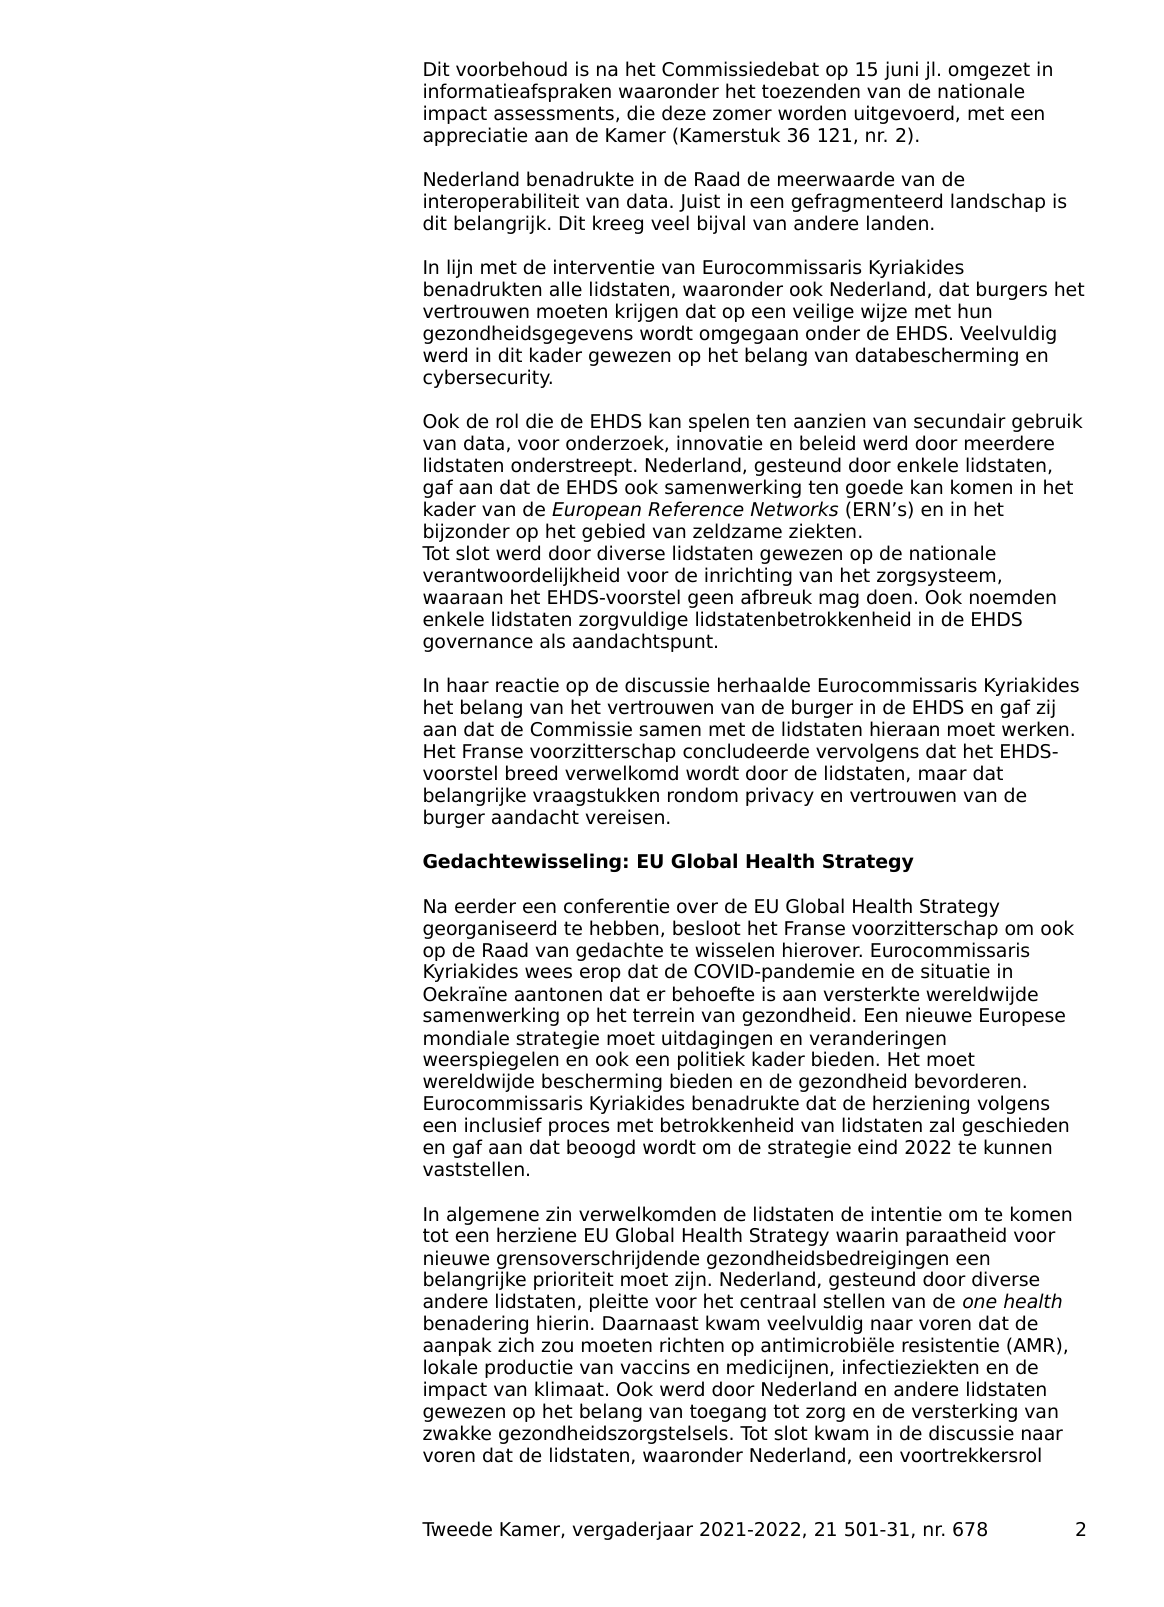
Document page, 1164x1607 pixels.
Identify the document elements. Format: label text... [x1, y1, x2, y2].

text In algemene zin verwelkomden de lidstaten de intentie om te komen tot een herziene EU Global Health Strategy waarin paraatheid voor nieuwe grensoverschrijdende gezondheidsbedreigingen een belangrijke prioriteit moet zijn. Nederland, gesteund door diverse andere lidstaten, pleitte voor het centraal stellen van de one health benadering hierin. Daarnaast kwam veelvuldig naar voren dat de aanpak zich zou moeten richten op antimicrobiële resistentie (AMR), lokale productie van vaccins en medicijnen, infectieziekten en de impact van klimaat. Ook werd door Nederland en andere lidstaten gewezen op het belang van toegang tot zorg en de versterking van zwakke gezondheidszorgstelsels. Tot slot kwam in de discussie naar voren dat de lidstaten, waaronder Nederland, een voortrekkersrol [422, 1203, 1087, 1467]
text In haar reactie op de discussie herhaalde Eurocommissaris Kyriakides het belang van het vertrouwen van de burger in de EHDS en gaf zij aan dat de Commissie samen met de lidstaten hieraan moet werken. Het Franse voorzitterschap concludeerde vervolgens dat het EHDS-voorstel breed verwelkomd wordt door de lidstaten, maar dat belangrijke vraagstukken rondom privacy en vertrouwen van de burger aandacht vereisen. [422, 675, 1087, 829]
text Tot slot werd door diverse lidstaten gewezen op de nationale verantwoordelijkheid voor de inrichting van het zorgsysteem, waaraan het EHDS-voorstel geen afbreuk mag doen. Ook noemden enkele lidstaten zorgvuldige lidstatenbetrokkenheid in de EHDS governance als aandachtspunt. [422, 543, 1087, 653]
text In lijn met de interventie van Eurocommissaris Kyriakides benadrukten alle lidstaten, waaronder ook Nederland, dat burgers het vertrouwen moeten krijgen dat op een veilige wijze met hun gezondheidsgegevens wordt omgegaan onder de EHDS. Veelvuldig werd in dit kader gewezen op het belang van databescherming en cybersecurity. [422, 257, 1087, 389]
text Dit voorbehoud is na het Commissiedebat op 15 juni jl. omgezet in informatieafspraken waaronder het toezenden van de nationale impact assessments, die deze zomer worden uitgevoerd, met een appreciatie aan de Kamer (Kamerstuk 36 121, nr. 2). [422, 59, 1087, 147]
text Ook de rol die de EHDS kan spelen ten aanzien van secundair gebruik van data, voor onderzoek, innovatie en beleid werd door meerdere lidstaten onderstreept. Nederland, gesteund door enkele lidstaten, gaf aan dat de EHDS ook samenwerking ten goede kan komen in het kader van de European Reference Networks (ERN’s) en in het bijzonder op het gebied van zeldzame ziekten. [422, 411, 1087, 543]
subtitle Gedachtewisseling: EU Global Health Strategy [422, 851, 1087, 873]
text Nederland benadrukte in de Raad de meerwaarde van de interoperabiliteit van data. Juist in een gefragmenteerd landschap is dit belangrijk. Dit kreeg veel bijval van andere landen. [422, 169, 1087, 235]
text Na eerder een conferentie over de EU Global Health Strategy georganiseerd te hebben, besloot het Franse voorzitterschap om ook op de Raad van gedachte te wisselen hierover. Eurocommissaris Kyriakides wees erop dat de COVID-pandemie en de situatie in Oekraïne aantonen dat er behoefte is aan versterkte wereldwijde samenwerking op het terrein van gezondheid. Een nieuwe Europese mondiale strategie moet uitdagingen en veranderingen weerspiegelen en ook een politiek kader bieden. Het moet wereldwijde bescherming bieden en de gezondheid bevorderen. Eurocommissaris Kyriakides benadrukte dat de herziening volgens een inclusief proces met betrokkenheid van lidstaten zal geschieden en gaf aan dat beoogd wordt om de strategie eind 2022 te kunnen vaststellen. [422, 896, 1087, 1181]
